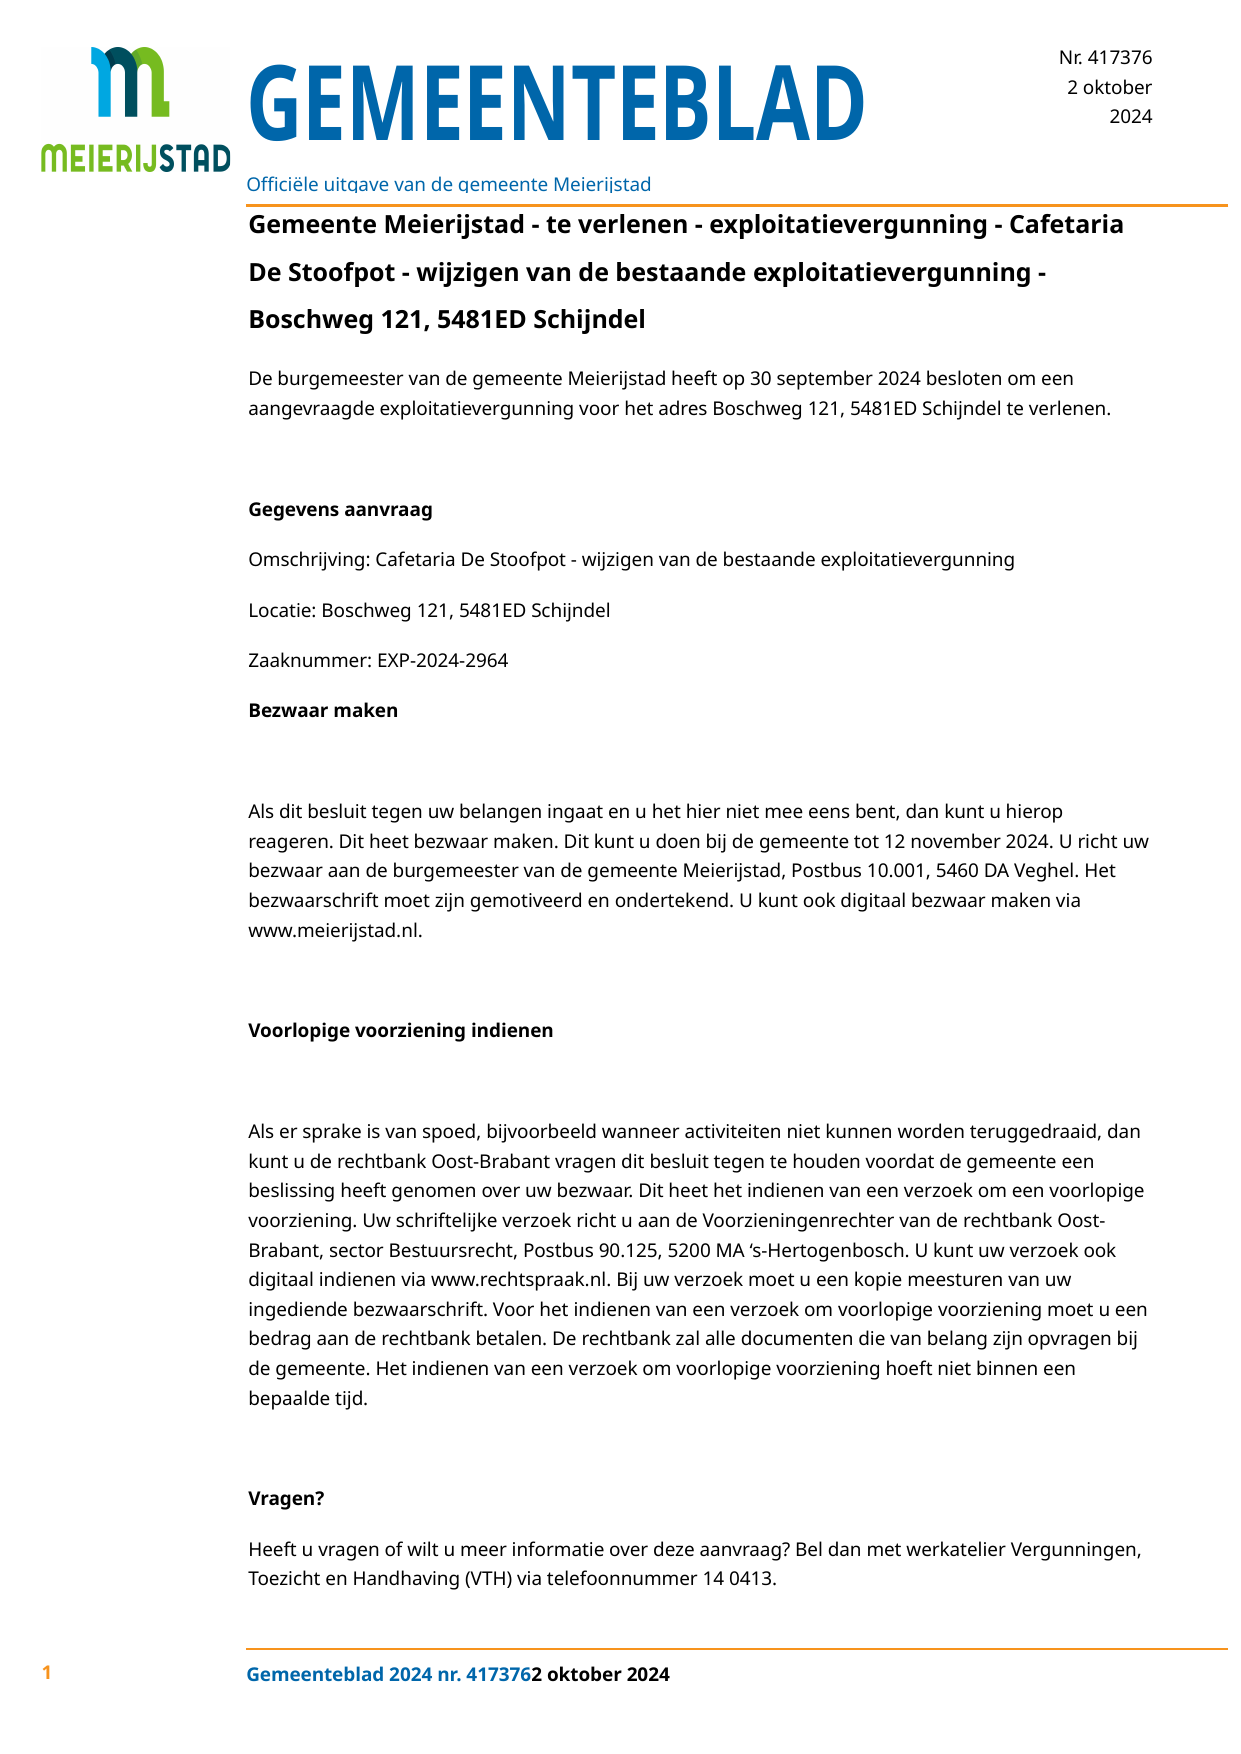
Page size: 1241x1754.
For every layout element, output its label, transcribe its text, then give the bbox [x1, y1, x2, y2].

text Locatie: Boschweg 121, 5481ED Schijndel [248, 597, 1152, 622]
text Zaaknummer: EXP-2024-2964 [248, 647, 1152, 673]
text Omschrijving: Cafetaria De Stoofpot - wijzigen van de bestaande exploitatievergunning [248, 546, 1152, 572]
text Vragen? [248, 1486, 1152, 1511]
text De burgemeester van de gemeente Meierijstad heeft op 30 september 2024 besloten om een aangevraagde exploitatievergunning voor het adres Boschweg 121, 5481ED Schijndel te verlenen. [248, 366, 1152, 421]
text Heeft u vragen of wilt u meer informatie over deze aanvraag? Bel dan met werkatelier Vergunningen, Toezicht en Handhaving (VTH) via telefoonnummer 14 0413. [248, 1536, 1152, 1591]
text Gemeente Meierijstad - te verlenen - exploitatievergunning - Cafetaria De Stoofpot - wijzigen van de bestaande exploitatievergunning - Boschweg 121, 5481ED Schijndel [248, 207, 1152, 336]
text Gegevens aanvraag [248, 496, 1152, 522]
picture [41, 47, 231, 172]
text Als er sprake is van spoed, bijvoorbeeld wanneer activiteiten niet kunnen worden teruggedraaid, dan kunt u de rechtbank Oost-Brabant vragen dit besluit tegen te houden voordat de gemeente een beslissing heeft genomen over uw bezwaar. Dit heet het indienen van een verzoek om een voorlopige voorziening. Uw schriftelijke verzoek richt u aan de Voorzieningenrechter van de rechtbank Oost-Brabant, sector Bestuursrecht, Postbus 90.125, 5200 MA ‘s-Hertogenbosch. U kunt uw verzoek ook digitaal indienen via www.rechtspraak.nl. Bij uw verzoek moet u een kopie meesturen van uw ingediende bezwaarschrift. Voor het indienen van een verzoek om voorlopige voorziening moet u een bedrag aan de rechtbank betalen. De rechtbank zal alle documenten die van belang zijn opvragen bij de gemeente. Het indienen van een verzoek om voorlopige voorziening hoeft niet binnen een bepaalde tijd. [248, 1118, 1152, 1410]
text Bezwaar maken [248, 698, 1152, 723]
text Als dit besluit tegen uw belangen ingaat en u het hier niet mee eens bent, dan kunt u hierop reageren. Dit heet bezwaar maken. Dit kunt u doen bij de gemeente tot 12 november 2024. U richt uw bezwaar aan de burgemeester van de gemeente Meierijstad, Postbus 10.001, 5460 DA Veghel. Het bezwaarschrift moet zijn gemotiveerd en ondertekend. U kunt ook digitaal bezwaar maken via www.meierijstad.nl. [248, 798, 1152, 942]
text Voorlopige voorziening indienen [248, 1018, 1152, 1043]
